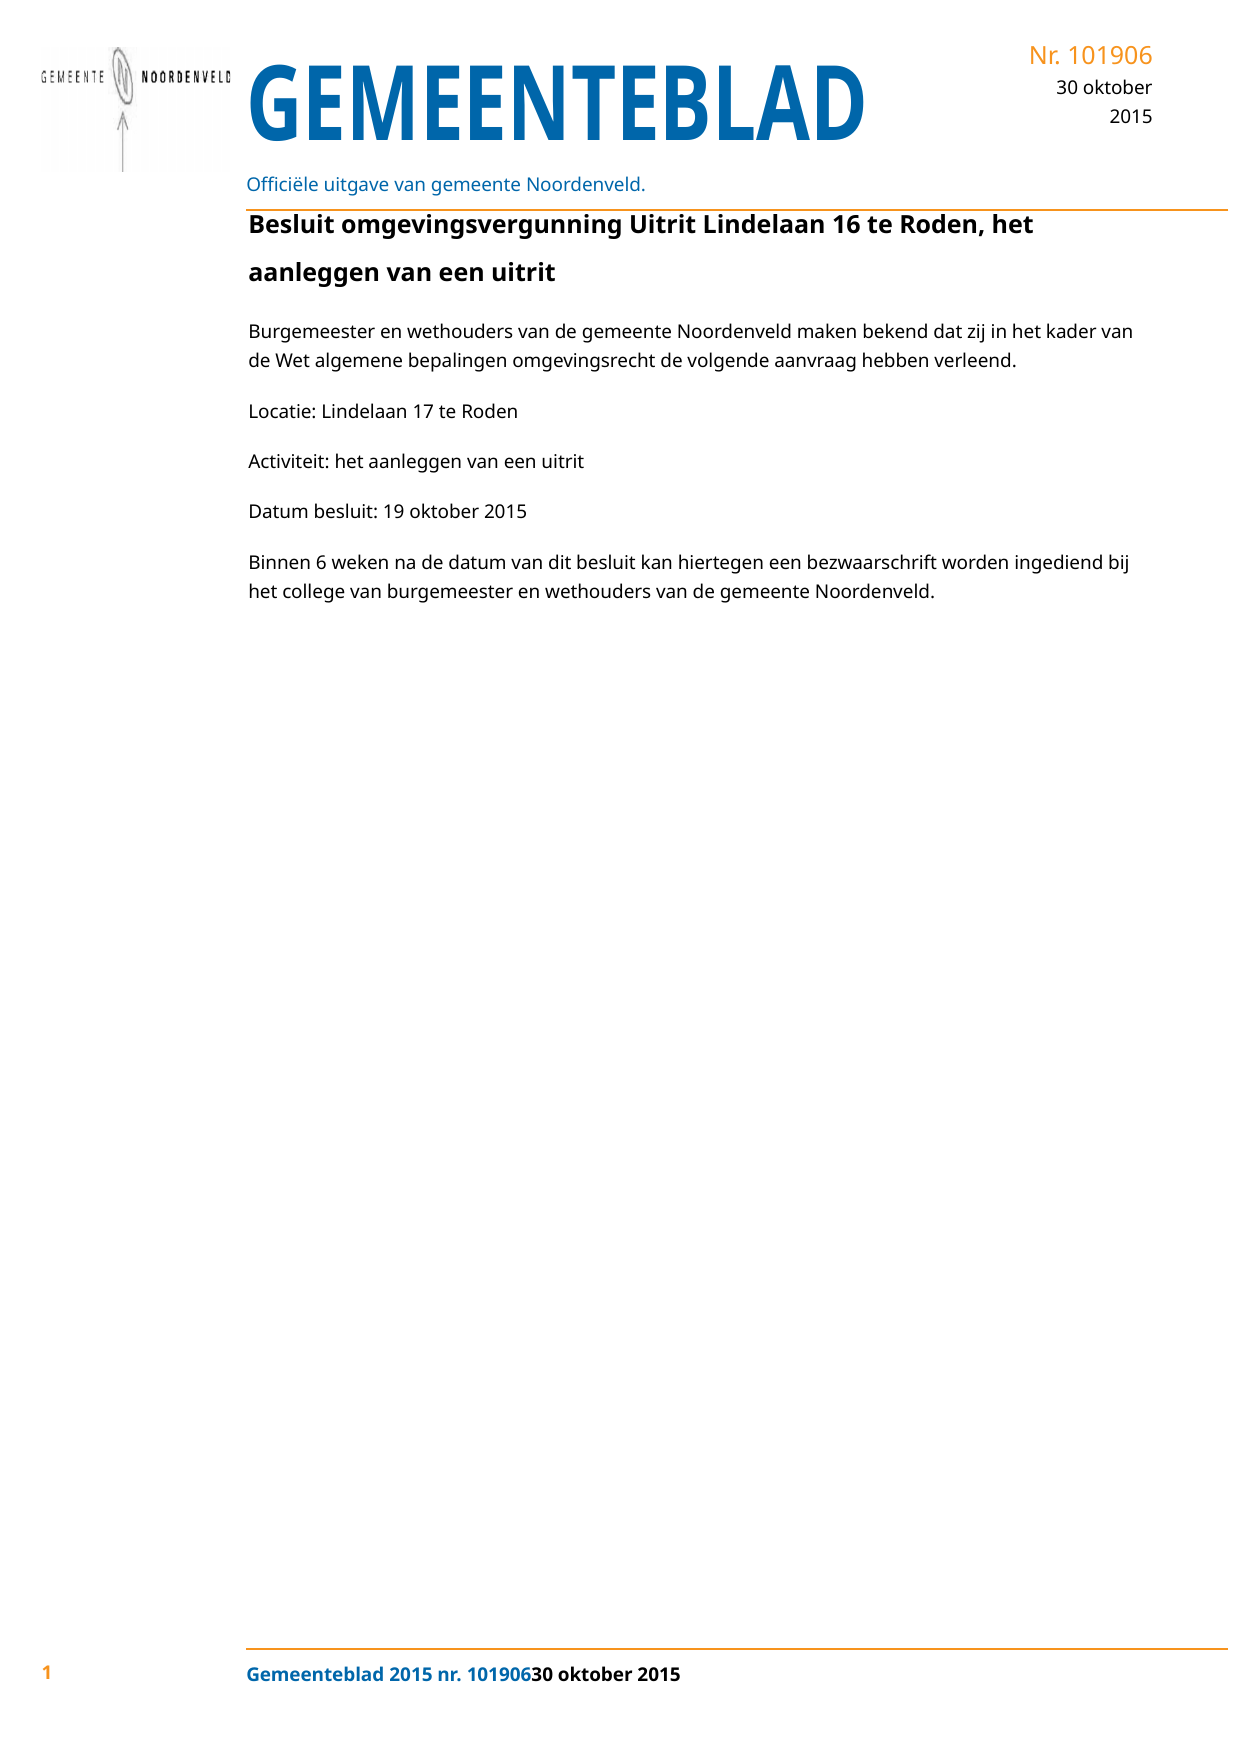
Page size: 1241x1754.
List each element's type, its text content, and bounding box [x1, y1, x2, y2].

text Binnen 6 weken na de datum van dit besluit kan hiertegen een bezwaarschrift worden ingediend bij het college van burgemeester en wethouders van de gemeente Noordenveld. [248, 549, 1152, 604]
text Datum besluit: 19 oktober 2015 [248, 499, 1152, 524]
text Burgemeester en wethouders van de gemeente Noordenveld maken bekend dat zij in het kader van de Wet algemene bepalingen omgevingsrecht de volgende aanvraag hebben verleend. [248, 318, 1152, 373]
text Locatie: Lindelaan 17 te Roden [248, 398, 1152, 424]
picture [41, 47, 231, 172]
text Besluit omgevingsvergunning Uitrit Lindelaan 16 te Roden, het aanleggen van een uitrit [248, 211, 1152, 288]
text Activiteit: het aanleggen van een uitrit [248, 448, 1152, 474]
